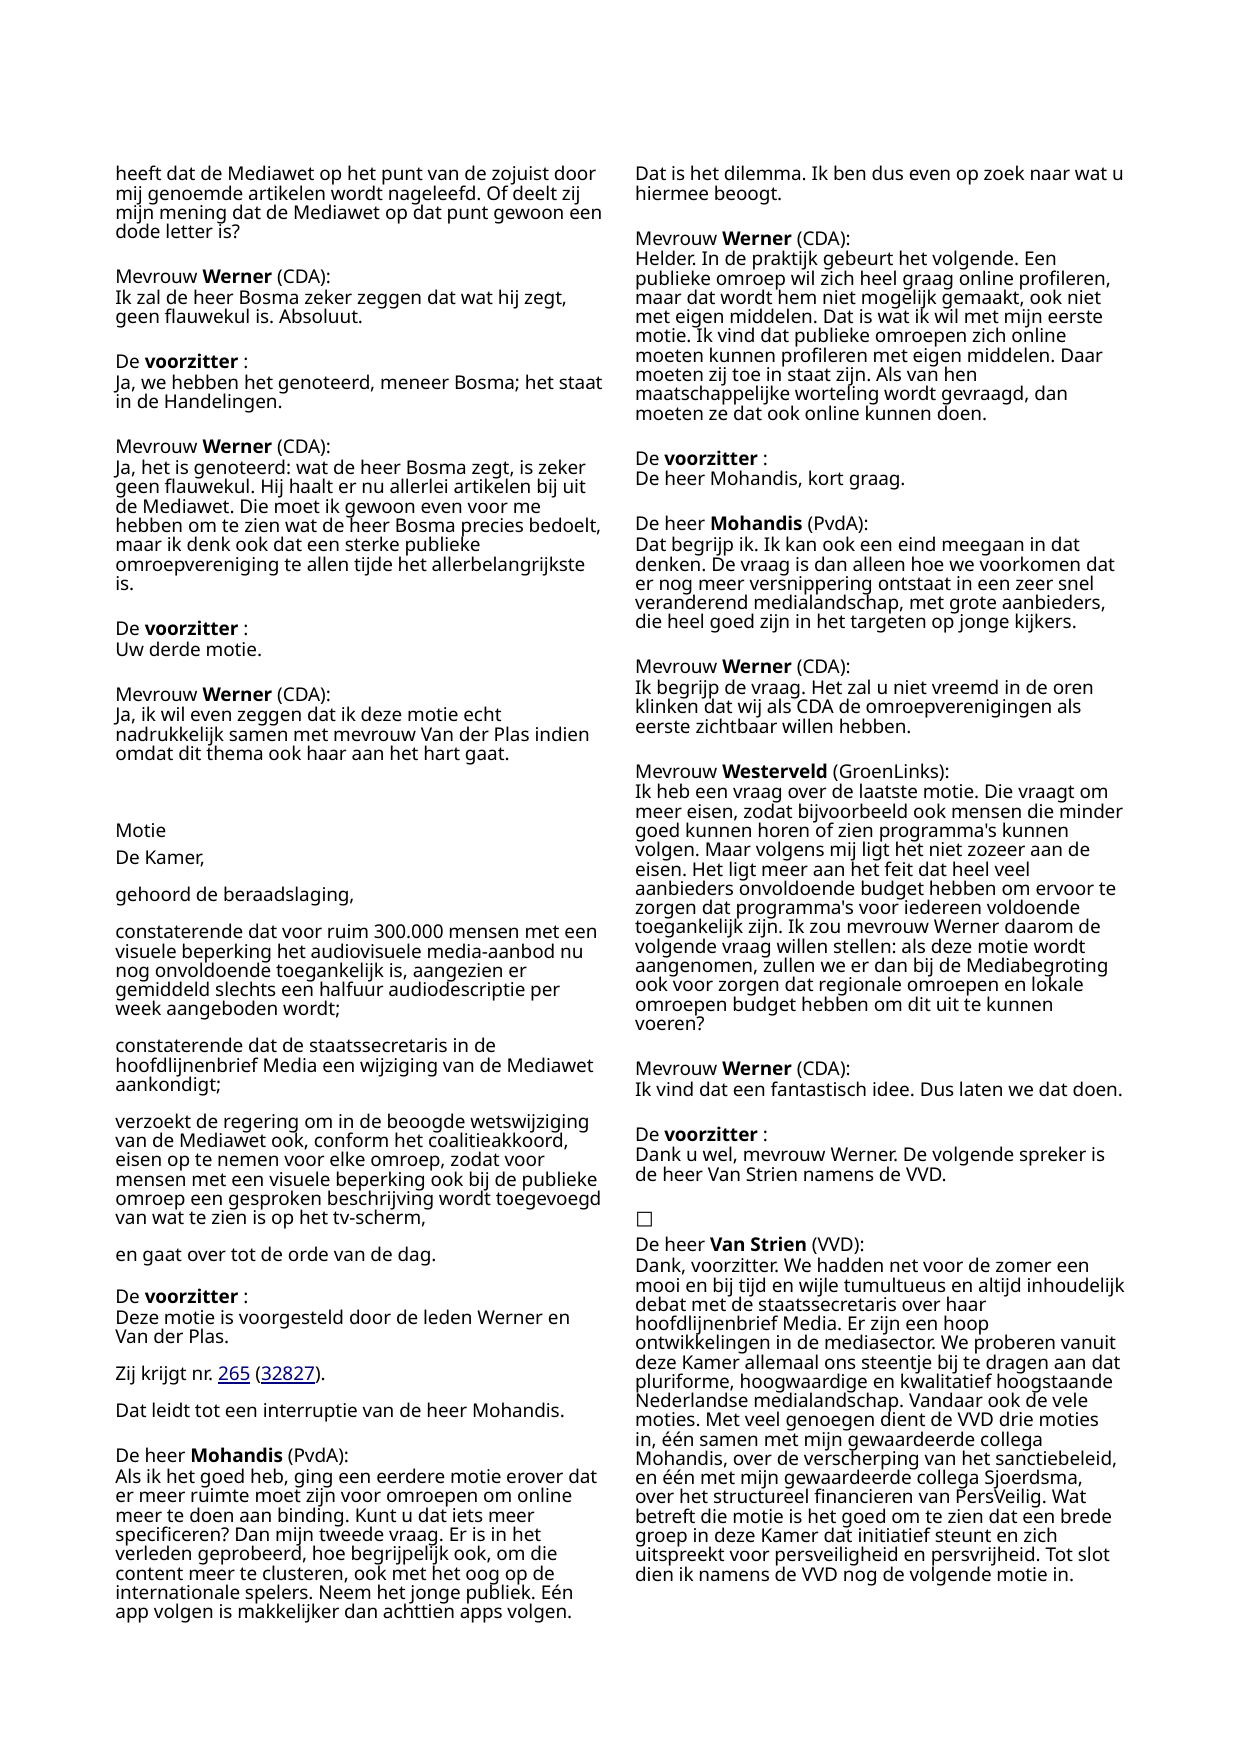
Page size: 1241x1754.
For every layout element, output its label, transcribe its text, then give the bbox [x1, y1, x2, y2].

text Mevrouw Werner (CDA): [635, 225, 1125, 250]
text Ik zal de heer Bosma zeker zeggen dat wat hij zegt, geen flauwekul is. Absoluut. [115, 289, 605, 327]
text constaterende dat de staatssecretaris in de hoofdlijnenbrief Media een wijziging van de Mediawet aankondigt; [115, 1037, 605, 1095]
text heeft dat de Mediawet op het punt van de zojuist door mij genoemde artikelen wordt nageleefd. Of deelt zij mijn mening dat de Mediawet op dat punt gewoon een dode letter is? [115, 165, 605, 242]
text De voorzitter : [115, 615, 605, 641]
text ⬜ [635, 1206, 1125, 1232]
text De heer Mohandis, kort graag. [635, 470, 1125, 490]
text De heer Mohandis (PvdA): [115, 1442, 605, 1468]
text De Kamer, [115, 849, 605, 869]
text De voorzitter : [635, 445, 1125, 470]
text Ik vind dat een fantastisch idee. Dus laten we dat doen. [635, 1081, 1125, 1100]
text Dat is het dilemma. Ik ben dus even op zoek naar wat u hiermee beoogt. [635, 165, 1125, 204]
text De heer Van Strien (VVD): [635, 1232, 1125, 1257]
text De voorzitter : [635, 1121, 1125, 1146]
text Mevrouw Werner (CDA): [115, 433, 605, 459]
text De heer Mohandis (PvdA): [635, 511, 1125, 536]
text constaterende dat voor ruim 300.000 mensen met een visuele beperking het audiovisuele media-aanbod nu nog onvoldoende toegankelijk is, aangezien er gemiddeld slechts een halfuur audiodescriptie per week aangeboden wordt; [115, 923, 605, 1020]
text Dat begrijp ik. Ik kan ook een eind meegaan in dat denken. De vraag is dan alleen hoe we voorkomen dat er nog meer versnippering ontstaat in een zeer snel veranderend medialandschap, met grote aanbieders, die heel goed zijn in het targeten op jonge kijkers. [635, 536, 1125, 633]
text Deze motie is voorgesteld door de leden Werner en Van der Plas. [115, 1309, 605, 1347]
text gehoord de beraadslaging, [115, 886, 605, 906]
text Dank, voorzitter. We hadden net voor de zomer een mooi en bij tijd en wijle tumultueus en altijd inhoudelijk debat met de staatssecretaris over haar hoofdlijnenbrief Media. Er zijn een hoop ontwikkelingen in de mediasector. We proberen vanuit deze Kamer allemaal ons steentje bij te dragen aan dat pluriforme, hoogwaardige en kwalitatief hoogstaande Nederlandse medialandschap. Vandaar ook de vele moties. Met veel genoegen dient de VVD drie moties in, één samen met mijn gewaardeerde collega Mohandis, over de verscherping van het sanctiebeleid, en één met mijn gewaardeerde collega Sjoerdsma, over het structureel financieren van PersVeilig. Wat betreft die motie is het goed om te zien dat een brede groep in deze Kamer dat initiatief steunt en zich uitspreekt voor persveiligheid en persvrijheid. Tot slot dien ik namens de VVD nog de volgende motie in. [635, 1257, 1125, 1585]
text De voorzitter : [115, 1283, 605, 1309]
text Motie [115, 818, 605, 843]
text Mevrouw Werner (CDA): [635, 1055, 1125, 1081]
text Ja, het is genoteerd: wat de heer Bosma zegt, is zeker geen flauwekul. Hij haalt er nu allerlei artikelen bij uit de Mediawet. Die moet ik gewoon even voor me hebben om te zien wat de heer Bosma precies bedoelt, maar ik denk ook dat een sterke publieke omroepvereniging te allen tijde het allerbelangrijkste is. [115, 459, 605, 594]
text Dat leidt tot een interruptie van de heer Mohandis. [115, 1402, 605, 1422]
text Ja, ik wil even zeggen dat ik deze motie echt nadrukkelijk samen met mevrouw Van der Plas indien omdat dit thema ook haar aan het hart gaat. [115, 706, 605, 764]
text Mevrouw Werner (CDA): [635, 653, 1125, 679]
text Zij krijgt nr. 265 (32827). [115, 1365, 605, 1384]
text Als ik het goed heb, ging een eerdere motie erover dat er meer ruimte moet zijn voor omroepen om online meer te doen aan binding. Kunt u dat iets meer specificeren? Dan mijn tweede vraag. Er is in het verleden geprobeerd, hoe begrijpelijk ook, om die content meer te clusteren, ook met het oog op de internationale spelers. Neem het jonge publiek. Eén app volgen is makkelijker dan achttien apps volgen. [115, 1468, 605, 1622]
text Dank u wel, mevrouw Werner. De volgende spreker is de heer Van Strien namens de VVD. [635, 1146, 1125, 1185]
text Ik heb een vraag over de laatste motie. Die vraagt om meer eisen, zodat bijvoorbeeld ook mensen die minder goed kunnen horen of zien programma's kunnen volgen. Maar volgens mij ligt het niet zozeer aan de eisen. Het ligt meer aan het feit dat heel veel aanbieders onvoldoende budget hebben om ervoor te zorgen dat programma's voor iedereen voldoende toegankelijk zijn. Ik zou mevrouw Werner daarom de volgende vraag willen stellen: als deze motie wordt aangenomen, zullen we er dan bij de Mediabegroting ook voor zorgen dat regionale omroepen en lokale omroepen budget hebben om dit uit te kunnen voeren? [635, 783, 1125, 1034]
text Uw derde motie. [115, 641, 605, 660]
text Helder. In de praktijk gebeurt het volgende. Een publieke omroep wil zich heel graag online profileren, maar dat wordt hem niet mogelijk gemaakt, ook niet met eigen middelen. Dat is wat ik wil met mijn eerste motie. Ik vind dat publieke omroepen zich online moeten kunnen profileren met eigen middelen. Daar moeten zij toe in staat zijn. Als van hen maatschappelijke worteling wordt gevraagd, dan moeten ze dat ook online kunnen doen. [635, 250, 1125, 424]
text Ik begrijp de vraag. Het zal u niet vreemd in de oren klinken dat wij als CDA de omroepverenigingen als eerste zichtbaar willen hebben. [635, 679, 1125, 737]
text en gaat over tot de orde van de dag. [115, 1246, 605, 1266]
text Ja, we hebben het genoteerd, meneer Bosma; het staat in de Handelingen. [115, 374, 605, 413]
text verzoekt de regering om in de beoogde wetswijziging van de Mediawet ook, conform het coalitieakkoord, eisen op te nemen voor elke omroep, zodat voor mensen met een visuele beperking ook bij de publieke omroep een gesproken beschrijving wordt toegevoegd van wat te zien is op het tv-scherm, [115, 1113, 605, 1228]
text Mevrouw Westerveld (GroenLinks): [635, 758, 1125, 783]
text Mevrouw Werner (CDA): [115, 263, 605, 289]
text Mevrouw Werner (CDA): [115, 681, 605, 706]
text De voorzitter : [115, 348, 605, 374]
